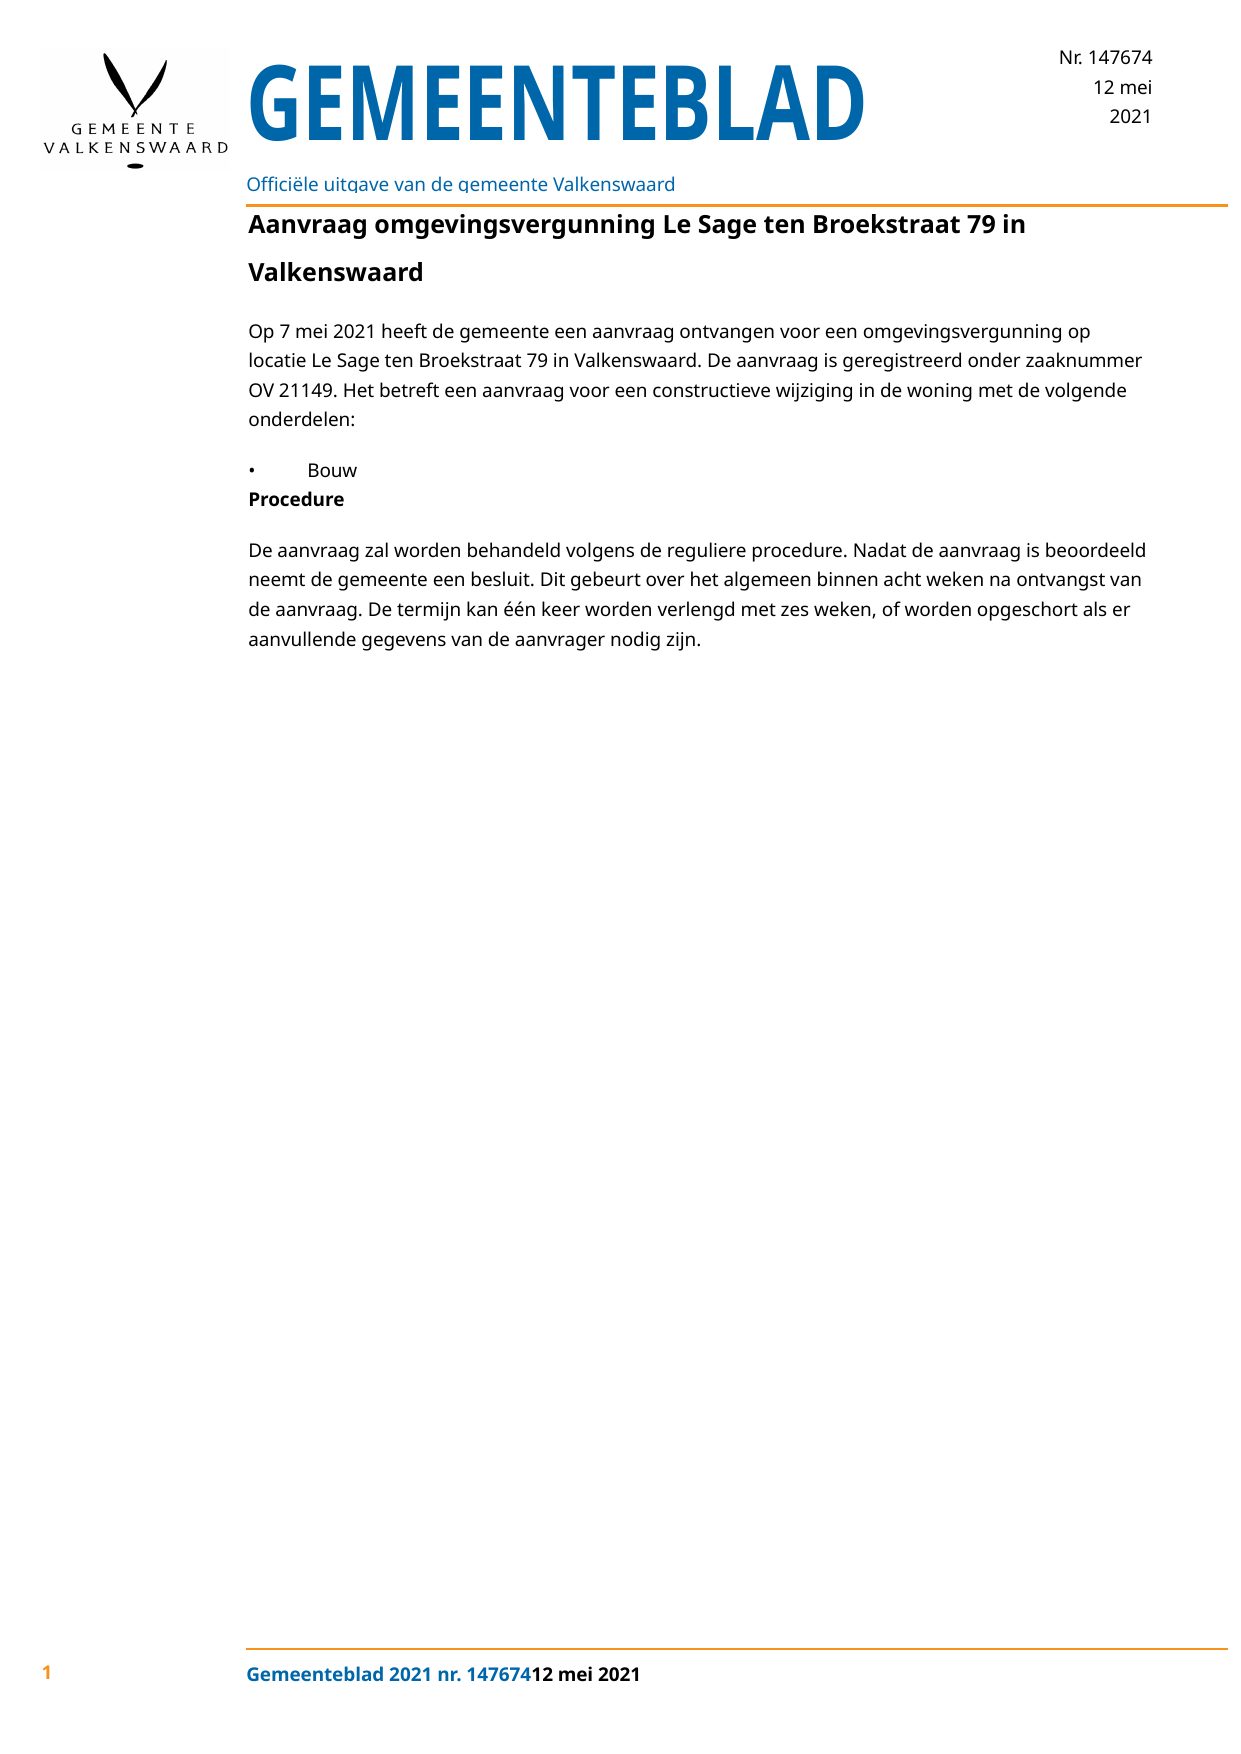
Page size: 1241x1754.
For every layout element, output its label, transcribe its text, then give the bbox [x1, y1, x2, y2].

text De aanvraag zal worden behandeld volgens de reguliere procedure. Nadat de aanvraag is beoordeeld neemt de gemeente een besluit. Dit gebeurt over het algemeen binnen acht weken na ontvangst van de aanvraag. De termijn kan één keer worden verlengd met zes weken, of worden opgeschort als er aanvullende gegevens van de aanvrager nodig zijn. [248, 537, 1152, 652]
picture [41, 47, 231, 172]
text Procedure [248, 487, 1152, 512]
text Aanvraag omgevingsvergunning Le Sage ten Broekstraat 79 in Valkenswaard [248, 207, 1152, 288]
list Bouw [248, 457, 1152, 483]
text Op 7 mei 2021 heeft de gemeente een aanvraag ontvangen voor een omgevingsvergunning op locatie Le Sage ten Broekstraat 79 in Valkenswaard. De aanvraag is geregistreerd onder zaaknummer OV 21149. Het betreft een aanvraag voor een constructieve wijziging in de woning met de volgende onderdelen: [248, 318, 1152, 432]
